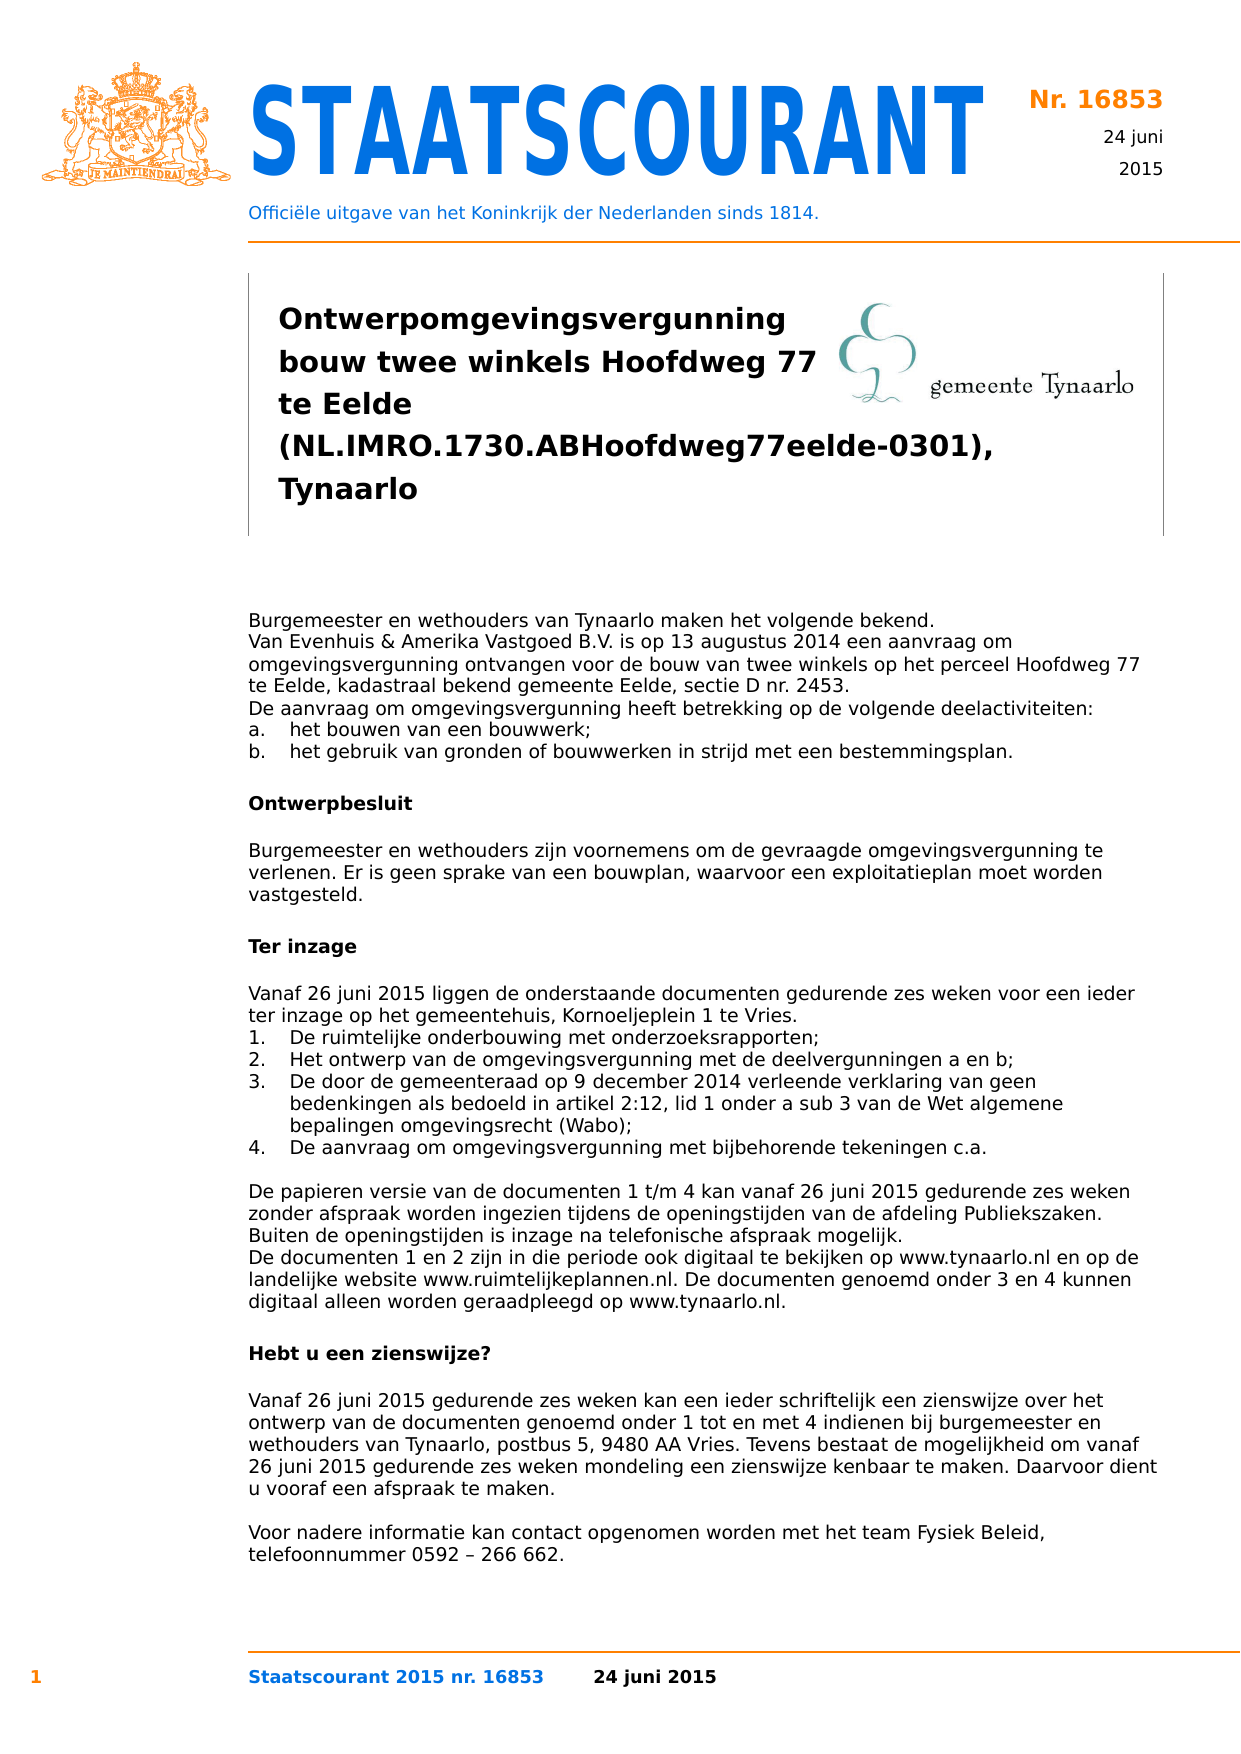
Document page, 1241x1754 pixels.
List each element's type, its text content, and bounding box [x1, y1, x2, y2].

text Burgemeester en wethouders zijn voornemens om de gevraagde omgevingsvergunning te verlenen. Er is geen sprake van een bouwplan, waarvoor een exploitatieplan moet worden vastgesteld. [248, 840, 1163, 906]
text 3. De door de gemeenteraad op 9 december 2014 verleende verklaring van geen bedenkingen als bedoeld in artikel 2:12, lid 1 onder a sub 3 van de Wet algemene bepalingen omgevingsrecht (Wabo); [248, 1071, 1163, 1137]
text Vanaf 26 juni 2015 liggen de onderstaande documenten gedurende zes weken voor een ieder ter inzage op het gemeentehuis, Kornoeljeplein 1 te Vries. [248, 983, 1163, 1027]
subtitle Ter inzage [248, 936, 1163, 958]
text a. het bouwen van een bouwwerk; [248, 719, 1163, 741]
text Van Evenhuis & Amerika Vastgoed B.V. is op 13 augustus 2014 een aanvraag om omgevingsvergunning ontvangen voor de bouw van twee winkels op het perceel Hoofdweg 77 te Eelde, kadastraal bekend gemeente Eelde, sectie D nr. 2453. [248, 631, 1163, 697]
table_header STAATSCOURANT [248, 62, 998, 203]
text b. het gebruik van gronden of bouwwerken in strijd met een bestemmingsplan. [248, 741, 1163, 763]
table_header Nr. 16853 [998, 62, 1240, 121]
text 2. Het ontwerp van de omgevingsvergunning met de deelvergunningen a en b; [248, 1049, 1163, 1071]
text De papieren versie van de documenten 1 t/m 4 kan vanaf 26 juni 2015 gedurende zes weken zonder afspraak worden ingezien tijdens de openingstijden van de afdeling Publiekszaken. Buiten de openingstijden is inzage na telefonische afspraak mogelijk. [248, 1181, 1163, 1247]
text Burgemeester en wethouders van Tynaarlo maken het volgende bekend. [248, 609, 1163, 631]
text 1. De ruimtelijke onderbouwing met onderzoeksrapporten; [248, 1027, 1163, 1049]
subtitle Ontwerpomgevingsvergunning bouw twee winkels Hoofdweg 77 te Eelde (NL.IMRO.1730.ABHoofdweg77eelde-0301), Tynaarlo [249, 273, 1163, 536]
table_cell 24 juni [998, 121, 1240, 153]
text De aanvraag om omgevingsvergunning heeft betrekking op de volgende deelactiviteiten: [248, 697, 1163, 719]
subtitle Ontwerpbesluit [248, 793, 1163, 815]
picture [41, 62, 231, 186]
text 4. De aanvraag om omgevingsvergunning met bijbehorende tekeningen c.a. [248, 1137, 1163, 1159]
table_cell 2015 [998, 153, 1240, 203]
text Voor nadere informatie kan contact opgenomen worden met het team Fysiek Beleid, telefoonnummer 0592 – 266 662. [248, 1522, 1163, 1566]
table_cell Officiële uitgave van het Koninkrijk der Nederlanden sinds 1814. [248, 203, 1240, 241]
text De documenten 1 en 2 zijn in die periode ook digitaal te bekijken op www.tynaarlo.nl en op de landelijke website www.ruimtelijkeplannen.nl. De documenten genoemd onder 3 en 4 kunnen digitaal alleen worden geraadpleegd op www.tynaarlo.nl. [248, 1247, 1163, 1313]
subtitle Hebt u een zienswijze? [248, 1343, 1163, 1365]
table_header [25, 62, 248, 241]
picture [838, 302, 1134, 403]
text Vanaf 26 juni 2015 gedurende zes weken kan een ieder schriftelijk een zienswijze over het ontwerp van de documenten genoemd onder 1 tot en met 4 indienen bij burgemeester en wethouders van Tynaarlo, postbus 5, 9480 AA Vries. Tevens bestaat de mogelijkheid om vanaf 26 juni 2015 gedurende zes weken mondeling een zienswijze kenbaar te maken. Daarvoor dient u vooraf een afspraak te maken. [248, 1390, 1163, 1500]
